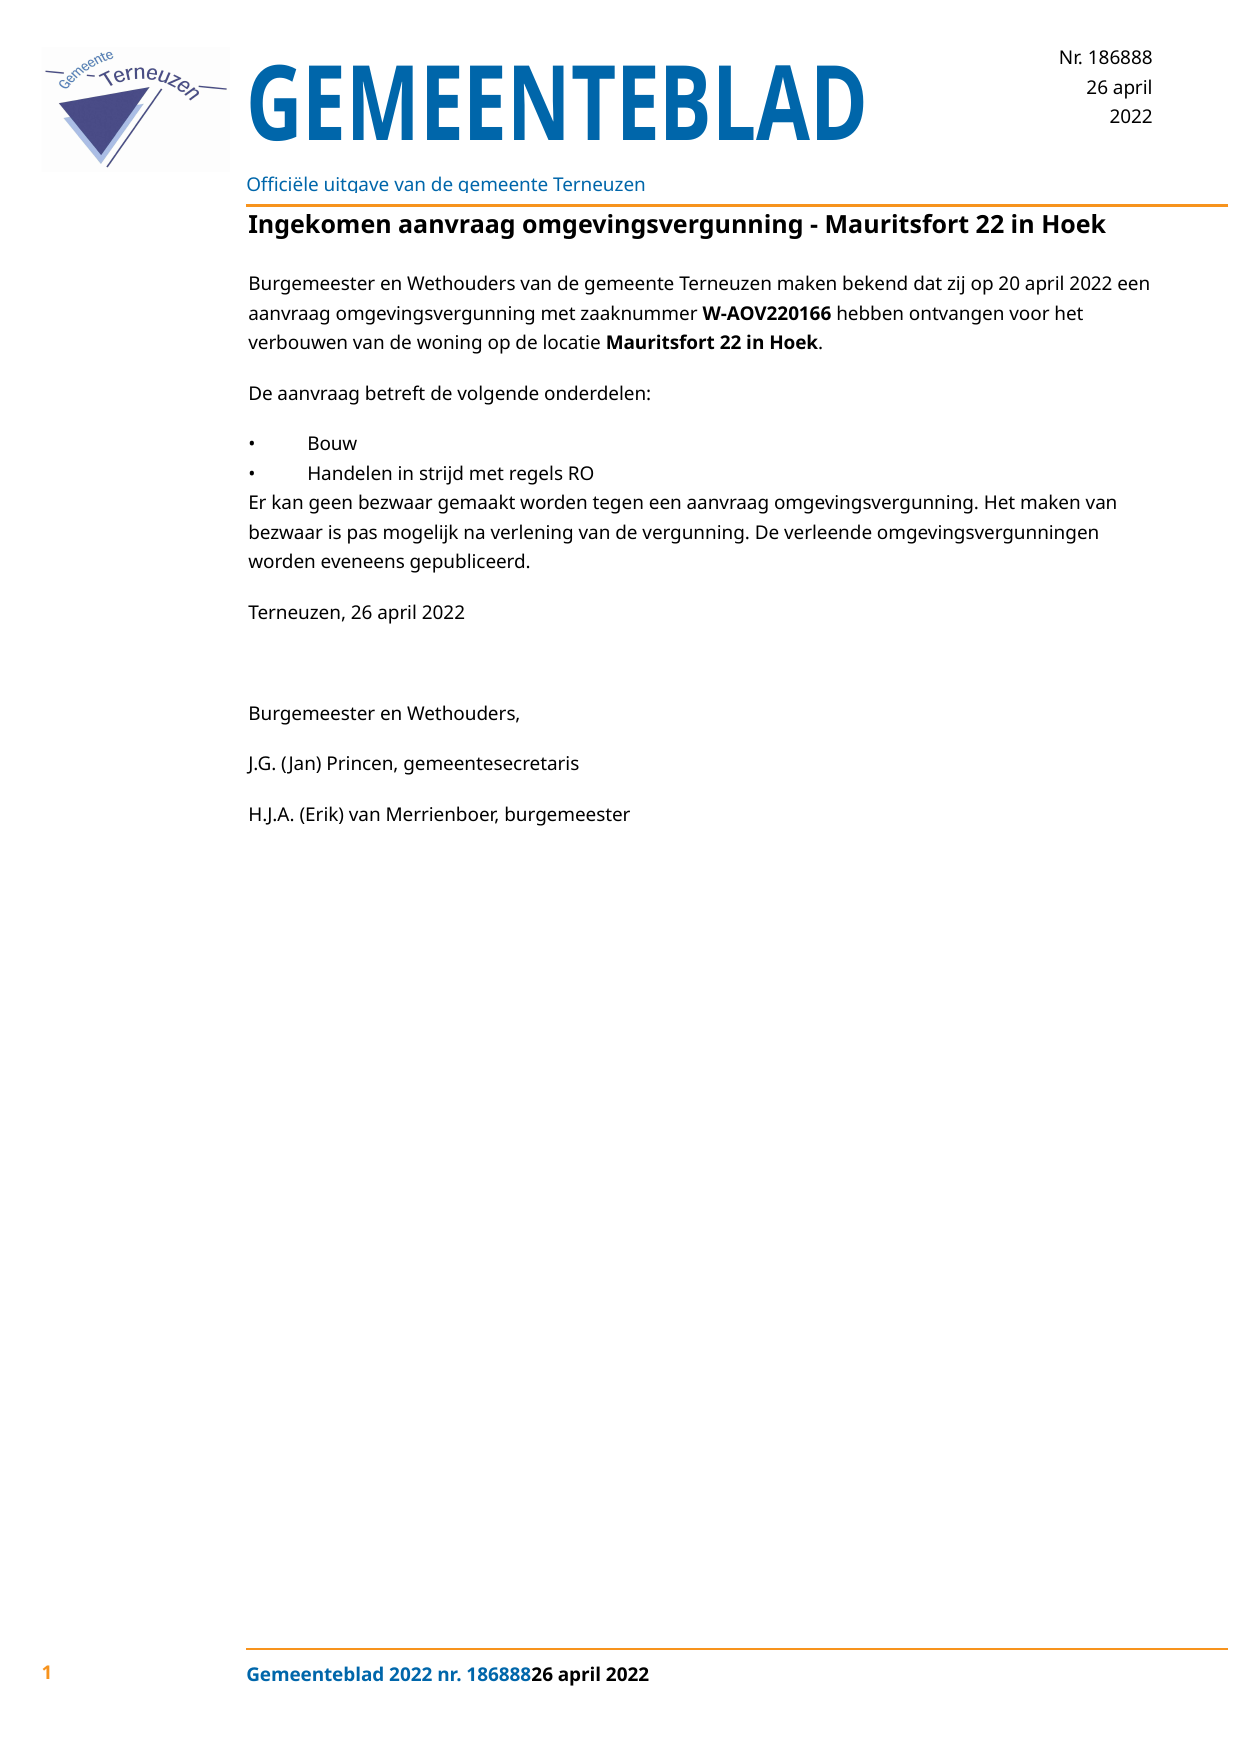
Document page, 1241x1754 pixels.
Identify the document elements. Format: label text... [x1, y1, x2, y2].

list Handelen in strijd met regels RO [248, 460, 1152, 486]
text De aanvraag betreft de volgende onderdelen: [248, 380, 1152, 406]
text H.J.A. (Erik) van Merrienboer, burgemeester [248, 801, 1152, 826]
text Er kan geen bezwaar gemaakt worden tegen een aanvraag omgevingsvergunning. Het maken van bezwaar is pas mogelijk na verlening van de vergunning. De verleende omgevingsvergunningen worden eveneens gepubliceerd. [248, 489, 1152, 574]
list Bouw [248, 430, 1152, 456]
text Burgemeester en Wethouders van de gemeente Terneuzen maken bekend dat zij op 20 april 2022 een aanvraag omgevingsvergunning met zaaknummer W-AOV220166 hebben ontvangen voor het verbouwen van de woning op de locatie Mauritsfort 22 in Hoek. [248, 270, 1152, 355]
text Ingekomen aanvraag omgevingsvergunning - Mauritsfort 22 in Hoek [248, 207, 1152, 241]
text Burgemeester en Wethouders, [248, 700, 1152, 726]
text Terneuzen, 26 april 2022 [248, 599, 1152, 625]
picture [41, 47, 231, 172]
text J.G. (Jan) Princen, gemeentesecretaris [248, 750, 1152, 776]
